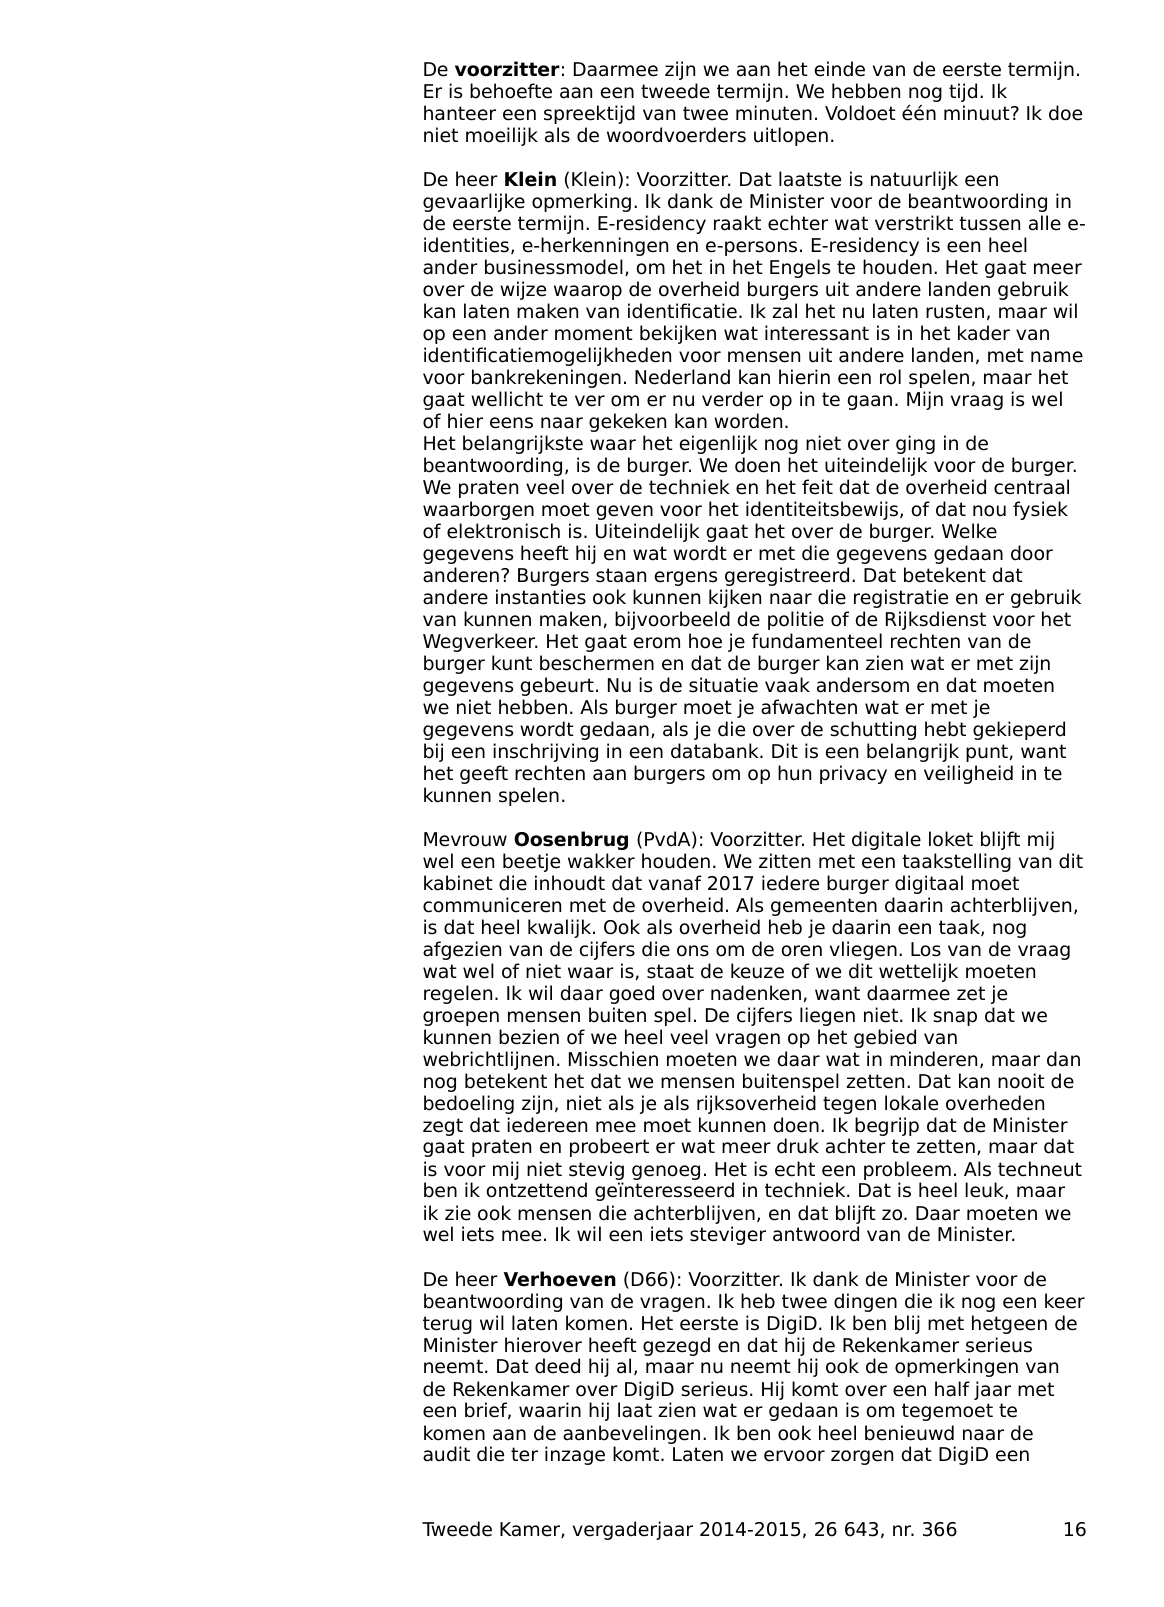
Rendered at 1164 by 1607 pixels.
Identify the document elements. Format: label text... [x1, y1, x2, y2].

text De heer Verhoeven (D66): Voorzitter. Ik dank de Minister voor de beantwoording van de vragen. Ik heb twee dingen die ik nog een keer terug wil laten komen. Het eerste is DigiD. Ik ben blij met hetgeen de Minister hierover heeft gezegd en dat hij de Rekenkamer serieus neemt. Dat deed hij al, maar nu neemt hij ook de opmerkingen van de Rekenkamer over DigiD serieus. Hij komt over een half jaar met een brief, waarin hij laat zien wat er gedaan is om tegemoet te komen aan de aanbevelingen. Ik ben ook heel benieuwd naar de audit die ter inzage komt. Laten we ervoor zorgen dat DigiD een [422, 1268, 1087, 1466]
text Mevrouw Oosenbrug (PvdA): Voorzitter. Het digitale loket blijft mij wel een beetje wakker houden. We zitten met een taakstelling van dit kabinet die inhoudt dat vanaf 2017 iedere burger digitaal moet communiceren met de overheid. Als gemeenten daarin achterblijven, is dat heel kwalijk. Ook als overheid heb je daarin een taak, nog afgezien van de cijfers die ons om de oren vliegen. Los van de vraag wat wel of niet waar is, staat de keuze of we dit wettelijk moeten regelen. Ik wil daar goed over nadenken, want daarmee zet je groepen mensen buiten spel. De cijfers liegen niet. Ik snap dat we kunnen bezien of we heel veel vragen op het gebied van webrichtlijnen. Misschien moeten we daar wat in minderen, maar dan nog betekent het dat we mensen buitenspel zetten. Dat kan nooit de bedoeling zijn, niet als je als rijksoverheid tegen lokale overheden zegt dat iedereen mee moet kunnen doen. Ik begrijp dat de Minister gaat praten en probeert er wat meer druk achter te zetten, maar dat is voor mij niet stevig genoeg. Het is echt een probleem. Als techneut ben ik ontzettend geïnteresseerd in techniek. Dat is heel leuk, maar ik zie ook mensen die achterblijven, en dat blijft zo. Daar moeten we wel iets mee. Ik wil een iets steviger antwoord van de Minister. [422, 829, 1087, 1246]
text De heer Klein (Klein): Voorzitter. Dat laatste is natuurlijk een gevaarlijke opmerking. Ik dank de Minister voor de beantwoording in de eerste termijn. E-residency raakt echter wat verstrikt tussen alle e-identities, e-herkenningen en e-persons. E-residency is een heel ander businessmodel, om het in het Engels te houden. Het gaat meer over de wijze waarop de overheid burgers uit andere landen gebruik kan laten maken van identificatie. Ik zal het nu laten rusten, maar wil op een ander moment bekijken wat interessant is in het kader van identificatiemogelijkheden voor mensen uit andere landen, met name voor bankrekeningen. Nederland kan hierin een rol spelen, maar het gaat wellicht te ver om er nu verder op in te gaan. Mijn vraag is wel of hier eens naar gekeken kan worden. [422, 169, 1087, 433]
text De voorzitter: Daarmee zijn we aan het einde van de eerste termijn. Er is behoefte aan een tweede termijn. We hebben nog tijd. Ik hanteer een spreektijd van twee minuten. Voldoet één minuut? Ik doe niet moeilijk als de woordvoerders uitlopen. [422, 59, 1087, 147]
text Het belangrijkste waar het eigenlijk nog niet over ging in de beantwoording, is de burger. We doen het uiteindelijk voor de burger. We praten veel over de techniek en het feit dat de overheid centraal waarborgen moet geven voor het identiteitsbewijs, of dat nou fysiek of elektronisch is. Uiteindelijk gaat het over de burger. Welke gegevens heeft hij en wat wordt er met die gegevens gedaan door anderen? Burgers staan ergens geregistreerd. Dat betekent dat andere instanties ook kunnen kijken naar die registratie en er gebruik van kunnen maken, bijvoorbeeld de politie of de Rijksdienst voor het Wegverkeer. Het gaat erom hoe je fundamenteel rechten van de burger kunt beschermen en dat de burger kan zien wat er met zijn gegevens gebeurt. Nu is de situatie vaak andersom en dat moeten we niet hebben. Als burger moet je afwachten wat er met je gegevens wordt gedaan, als je die over de schutting hebt gekieperd bij een inschrijving in een databank. Dit is een belangrijk punt, want het geeft rechten aan burgers om op hun privacy en veiligheid in te kunnen spelen. [422, 433, 1087, 807]
